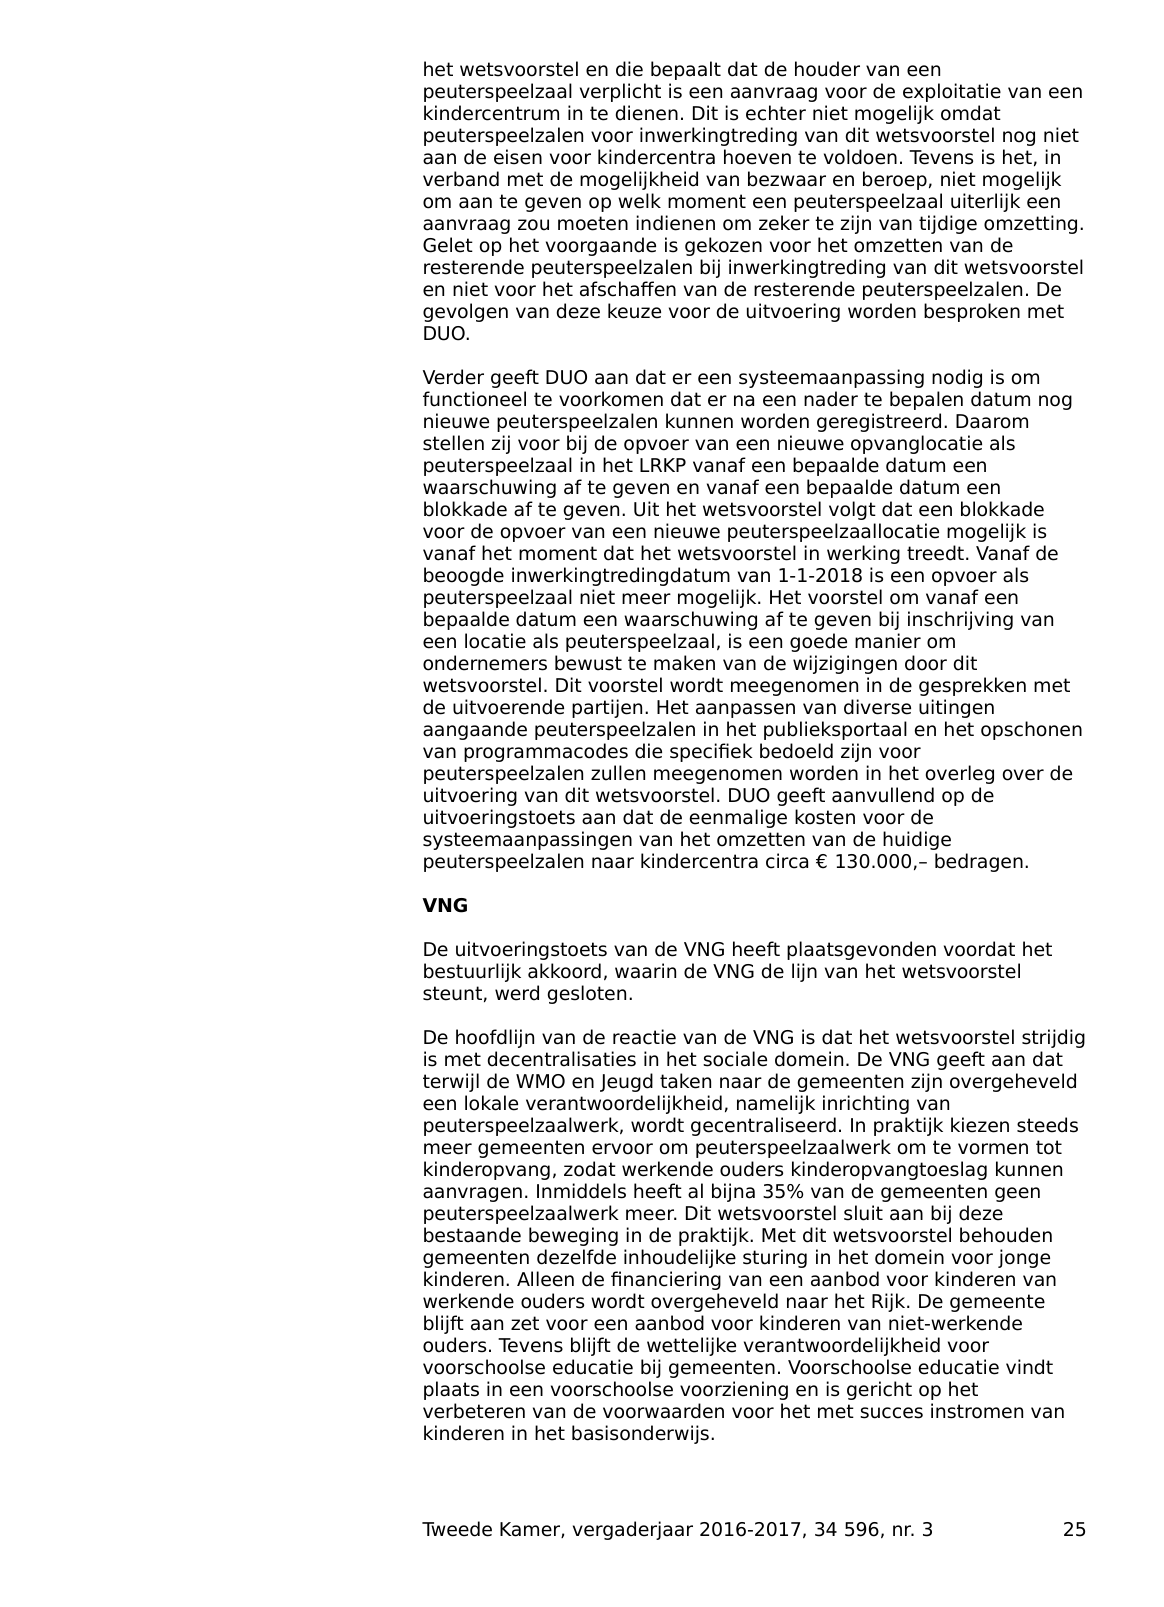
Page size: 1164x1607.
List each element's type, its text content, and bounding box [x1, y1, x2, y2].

subtitle VNG [422, 895, 1087, 917]
text De uitvoeringstoets van de VNG heeft plaatsgevonden voordat het bestuurlijk akkoord, waarin de VNG de lijn van het wetsvoorstel steunt, werd gesloten. [422, 939, 1087, 1005]
text Verder geeft DUO aan dat er een systeemaanpassing nodig is om functioneel te voorkomen dat er na een nader te bepalen datum nog nieuwe peuterspeelzalen kunnen worden geregistreerd. Daarom stellen zij voor bij de opvoer van een nieuwe opvanglocatie als peuterspeelzaal in het LRKP vanaf een bepaalde datum een waarschuwing af te geven en vanaf een bepaalde datum een blokkade af te geven. Uit het wetsvoorstel volgt dat een blokkade voor de opvoer van een nieuwe peuterspeelzaallocatie mogelijk is vanaf het moment dat het wetsvoorstel in werking treedt. Vanaf de beoogde inwerkingtredingdatum van 1-1-2018 is een opvoer als peuterspeelzaal niet meer mogelijk. Het voorstel om vanaf een bepaalde datum een waarschuwing af te geven bij inschrijving van een locatie als peuterspeelzaal, is een goede manier om ondernemers bewust te maken van de wijzigingen door dit wetsvoorstel. Dit voorstel wordt meegenomen in de gesprekken met de uitvoerende partijen. Het aanpassen van diverse uitingen aangaande peuterspeelzalen in het publieksportaal en het opschonen van programmacodes die specifiek bedoeld zijn voor peuterspeelzalen zullen meegenomen worden in het overleg over de uitvoering van dit wetsvoorstel. DUO geeft aanvullend op de uitvoeringstoets aan dat de eenmalige kosten voor de systeemaanpassingen van het omzetten van de huidige peuterspeelzalen naar kindercentra circa € 130.000,– bedragen. [422, 367, 1087, 872]
text De hoofdlijn van de reactie van de VNG is dat het wetsvoorstel strijdig is met decentralisaties in het sociale domein. De VNG geeft aan dat terwijl de WMO en Jeugd taken naar de gemeenten zijn overgeheveld een lokale verantwoordelijkheid, namelijk inrichting van peuterspeelzaalwerk, wordt gecentraliseerd. In praktijk kiezen steeds meer gemeenten ervoor om peuterspeelzaalwerk om te vormen tot kinderopvang, zodat werkende ouders kinderopvangtoeslag kunnen aanvragen. Inmiddels heeft al bijna 35% van de gemeenten geen peuterspeelzaalwerk meer. Dit wetsvoorstel sluit aan bij deze bestaande beweging in de praktijk. Met dit wetsvoorstel behouden gemeenten dezelfde inhoudelijke sturing in het domein voor jonge kinderen. Alleen de financiering van een aanbod voor kinderen van werkende ouders wordt overgeheveld naar het Rijk. De gemeente blijft aan zet voor een aanbod voor kinderen van niet-werkende ouders. Tevens blijft de wettelijke verantwoordelijkheid voor voorschoolse educatie bij gemeenten. Voorschoolse educatie vindt plaats in een voorschoolse voorziening en is gericht op het verbeteren van de voorwaarden voor het met succes instromen van kinderen in het basisonderwijs. [422, 1027, 1087, 1444]
text het wetsvoorstel en die bepaalt dat de houder van een peuterspeelzaal verplicht is een aanvraag voor de exploitatie van een kindercentrum in te dienen. Dit is echter niet mogelijk omdat peuterspeelzalen voor inwerkingtreding van dit wetsvoorstel nog niet aan de eisen voor kindercentra hoeven te voldoen. Tevens is het, in verband met de mogelijkheid van bezwaar en beroep, niet mogelijk om aan te geven op welk moment een peuterspeelzaal uiterlijk een aanvraag zou moeten indienen om zeker te zijn van tijdige omzetting. Gelet op het voorgaande is gekozen voor het omzetten van de resterende peuterspeelzalen bij inwerkingtreding van dit wetsvoorstel en niet voor het afschaffen van de resterende peuterspeelzalen. De gevolgen van deze keuze voor de uitvoering worden besproken met DUO. [422, 59, 1087, 345]
